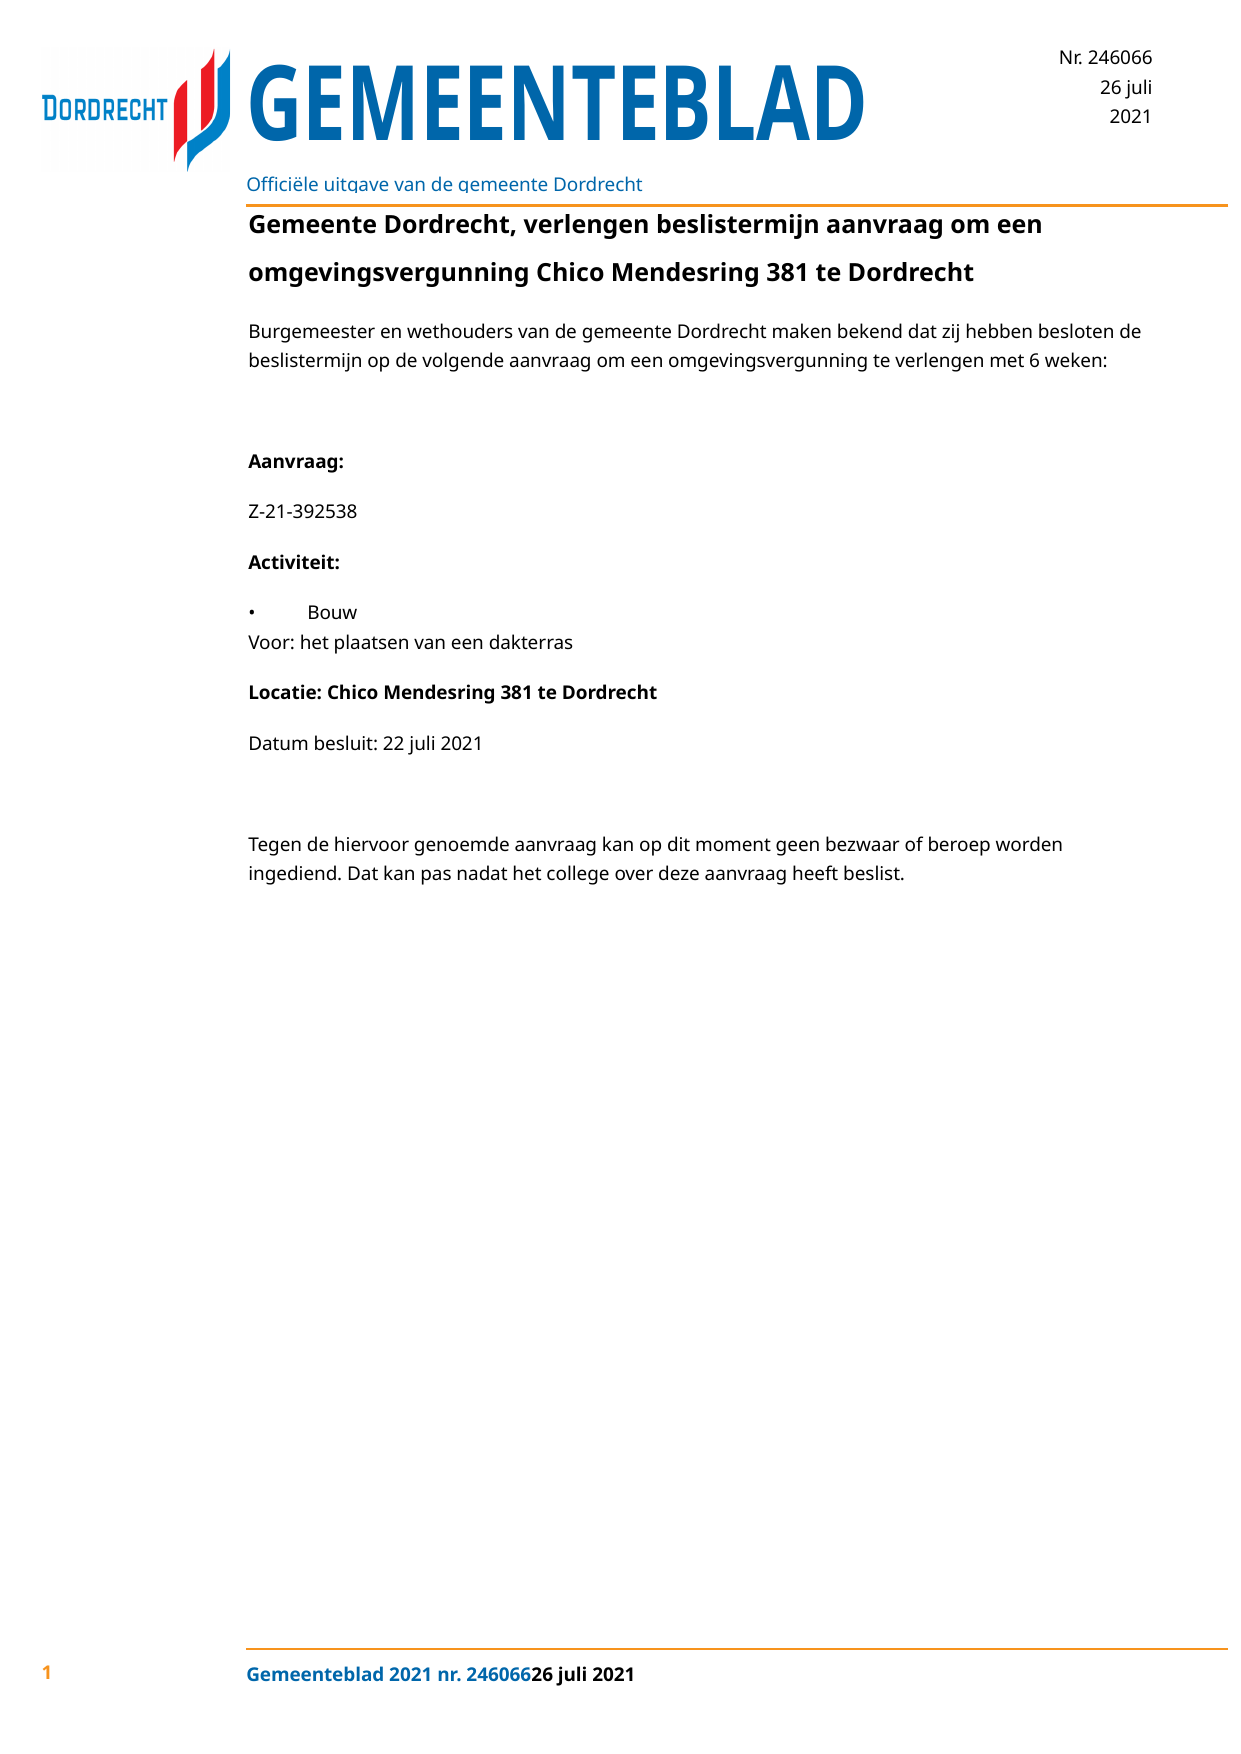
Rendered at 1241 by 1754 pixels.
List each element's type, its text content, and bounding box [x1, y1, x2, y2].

text Gemeente Dordrecht, verlengen beslistermijn aanvraag om een omgevingsvergunning Chico Mendesring 381 te Dordrecht [248, 207, 1152, 288]
text Burgemeester en wethouders van de gemeente Dordrecht maken bekend dat zij hebben besloten de beslistermijn op de volgende aanvraag om een omgevingsvergunning te verlengen met 6 weken: [248, 318, 1152, 373]
list Bouw [248, 599, 1152, 625]
text Locatie: Chico Mendesring 381 te Dordrecht [248, 679, 1152, 705]
text Aanvraag: [248, 448, 1152, 474]
picture [41, 47, 231, 172]
text Z-21-392538 [248, 499, 1152, 524]
text Tegen de hiervoor genoemde aanvraag kan op dit moment geen bezwaar of beroep worden ingediend. Dat kan pas nadat het college over deze aanvraag heeft beslist. [248, 831, 1152, 886]
text Voor: het plaatsen van een dakterras [248, 629, 1152, 655]
text Activiteit: [248, 549, 1152, 575]
text Datum besluit: 22 juli 2021 [248, 730, 1152, 756]
